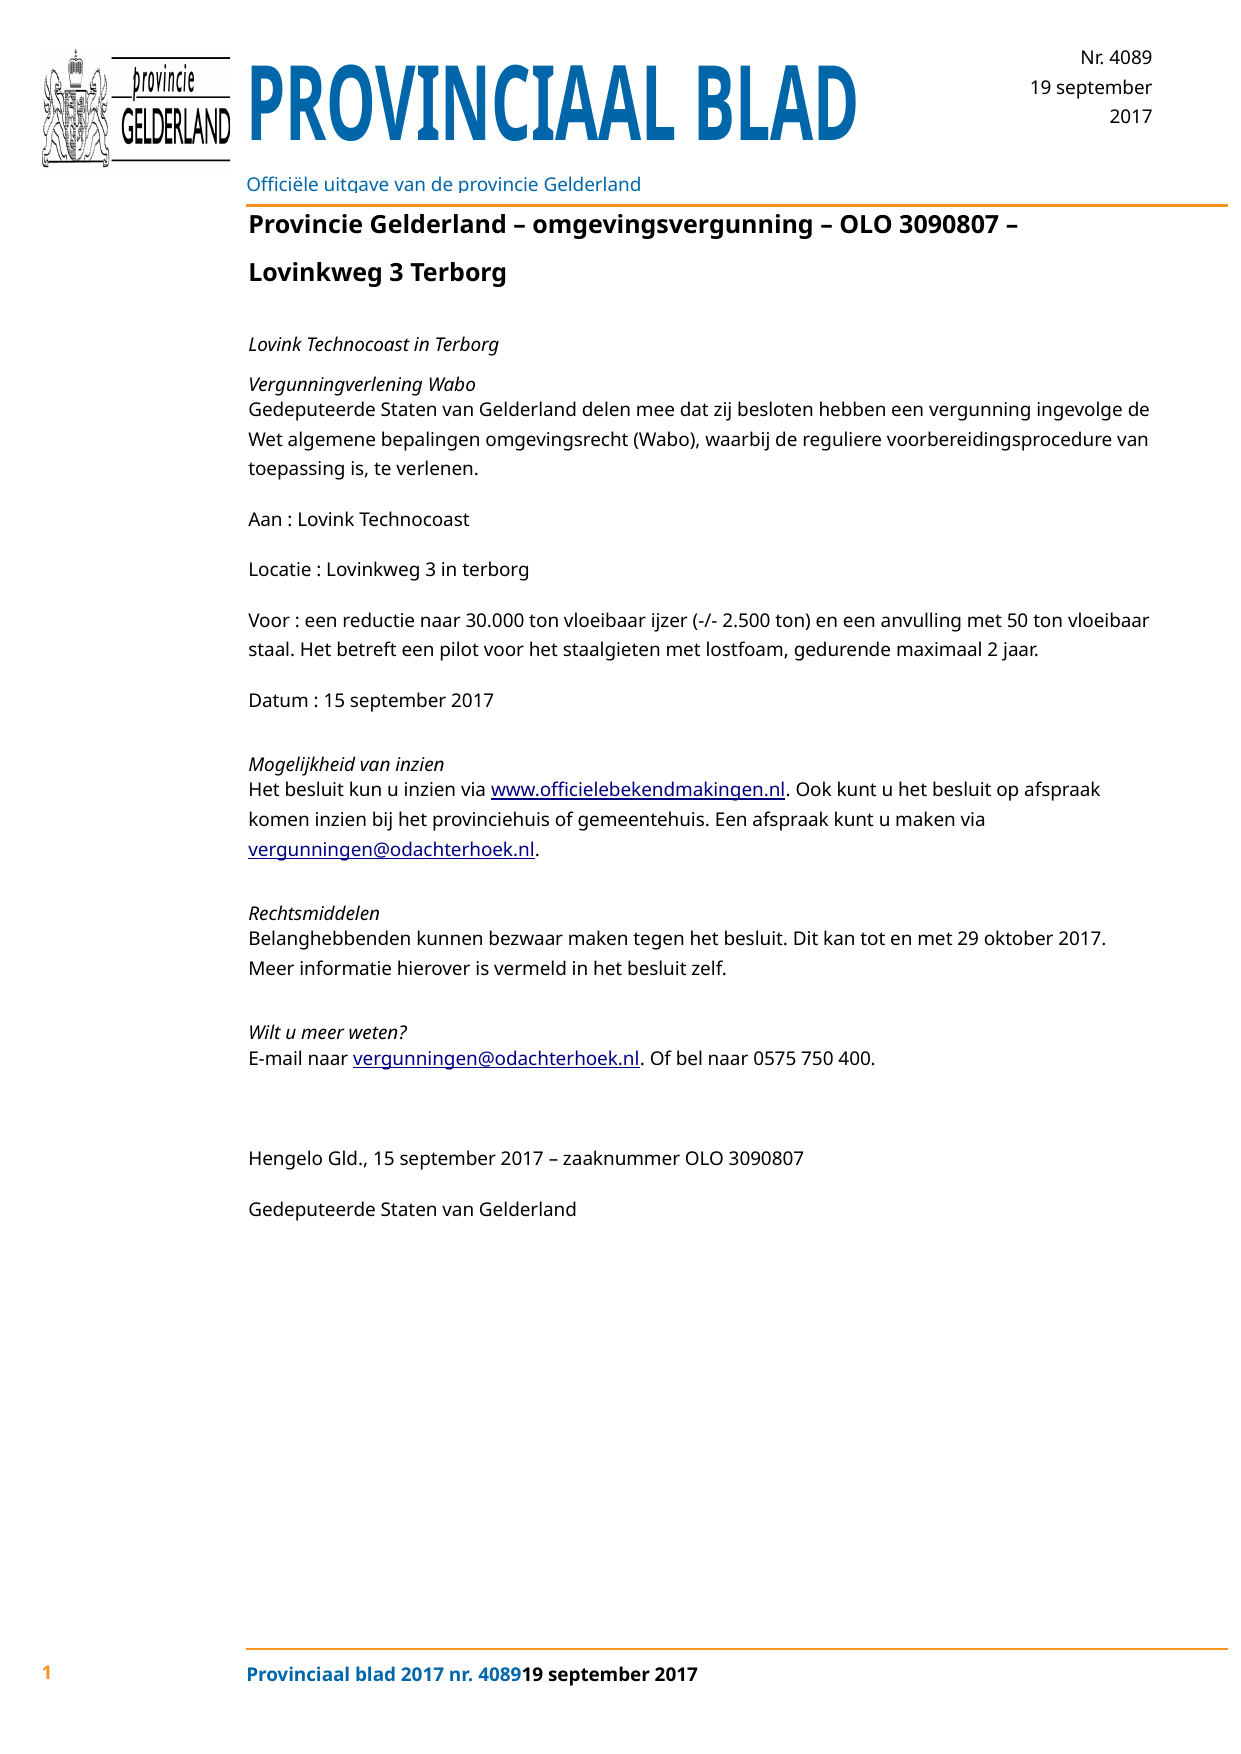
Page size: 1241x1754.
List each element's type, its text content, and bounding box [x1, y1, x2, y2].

text Gedeputeerde Staten van Gelderland delen mee dat zij besloten hebben een vergunning ingevolge de Wet algemene bepalingen omgevingsrecht (Wabo), waarbij de reguliere voorbereidingsprocedure van toepassing is, te verlenen. [248, 396, 1152, 481]
text Rechtsmiddelen [248, 900, 1152, 925]
text Hengelo Gld., 15 september 2017 – zaaknummer OLO 3090807 [248, 1146, 1152, 1171]
text Het besluit kun u inzien via www.officielebekendmakingen.nl. Ook kunt u het besluit op afspraak komen inzien bij het provinciehuis of gemeentehuis. Een afspraak kunt u maken via vergunningen@odachterhoek.nl. [248, 777, 1152, 861]
text Provincie Gelderland – omgevingsvergunning – OLO 3090807 – Lovinkweg 3 Terborg [248, 207, 1152, 288]
text Gedeputeerde Staten van Gelderland [248, 1196, 1152, 1222]
text Lovink Technocoast in Terborg [248, 331, 1152, 357]
text Locatie : Lovinkweg 3 in terborg [248, 556, 1152, 582]
text Voor : een reductie naar 30.000 ton vloeibaar ijzer (-/- 2.500 ton) en een anvulling met 50 ton vloeibaar staal. Het betreft een pilot voor het staalgieten met lostfoam, gedurende maximaal 2 jaar. [248, 607, 1152, 662]
text E-mail naar vergunningen@odachterhoek.nl. Of bel naar 0575 750 400. [248, 1045, 1152, 1070]
picture [41, 47, 231, 172]
text Wilt u meer weten? [248, 1019, 1152, 1045]
text Mogelijkheid van inzien [248, 751, 1152, 777]
text Belanghebbenden kunnen bezwaar maken tegen het besluit. Dit kan tot en met 29 oktober 2017. Meer informatie hierover is vermeld in het besluit zelf. [248, 925, 1152, 981]
text Vergunningverlening Wabo [248, 371, 1152, 396]
text Datum : 15 september 2017 [248, 687, 1152, 713]
text Aan : Lovink Technocoast [248, 506, 1152, 532]
